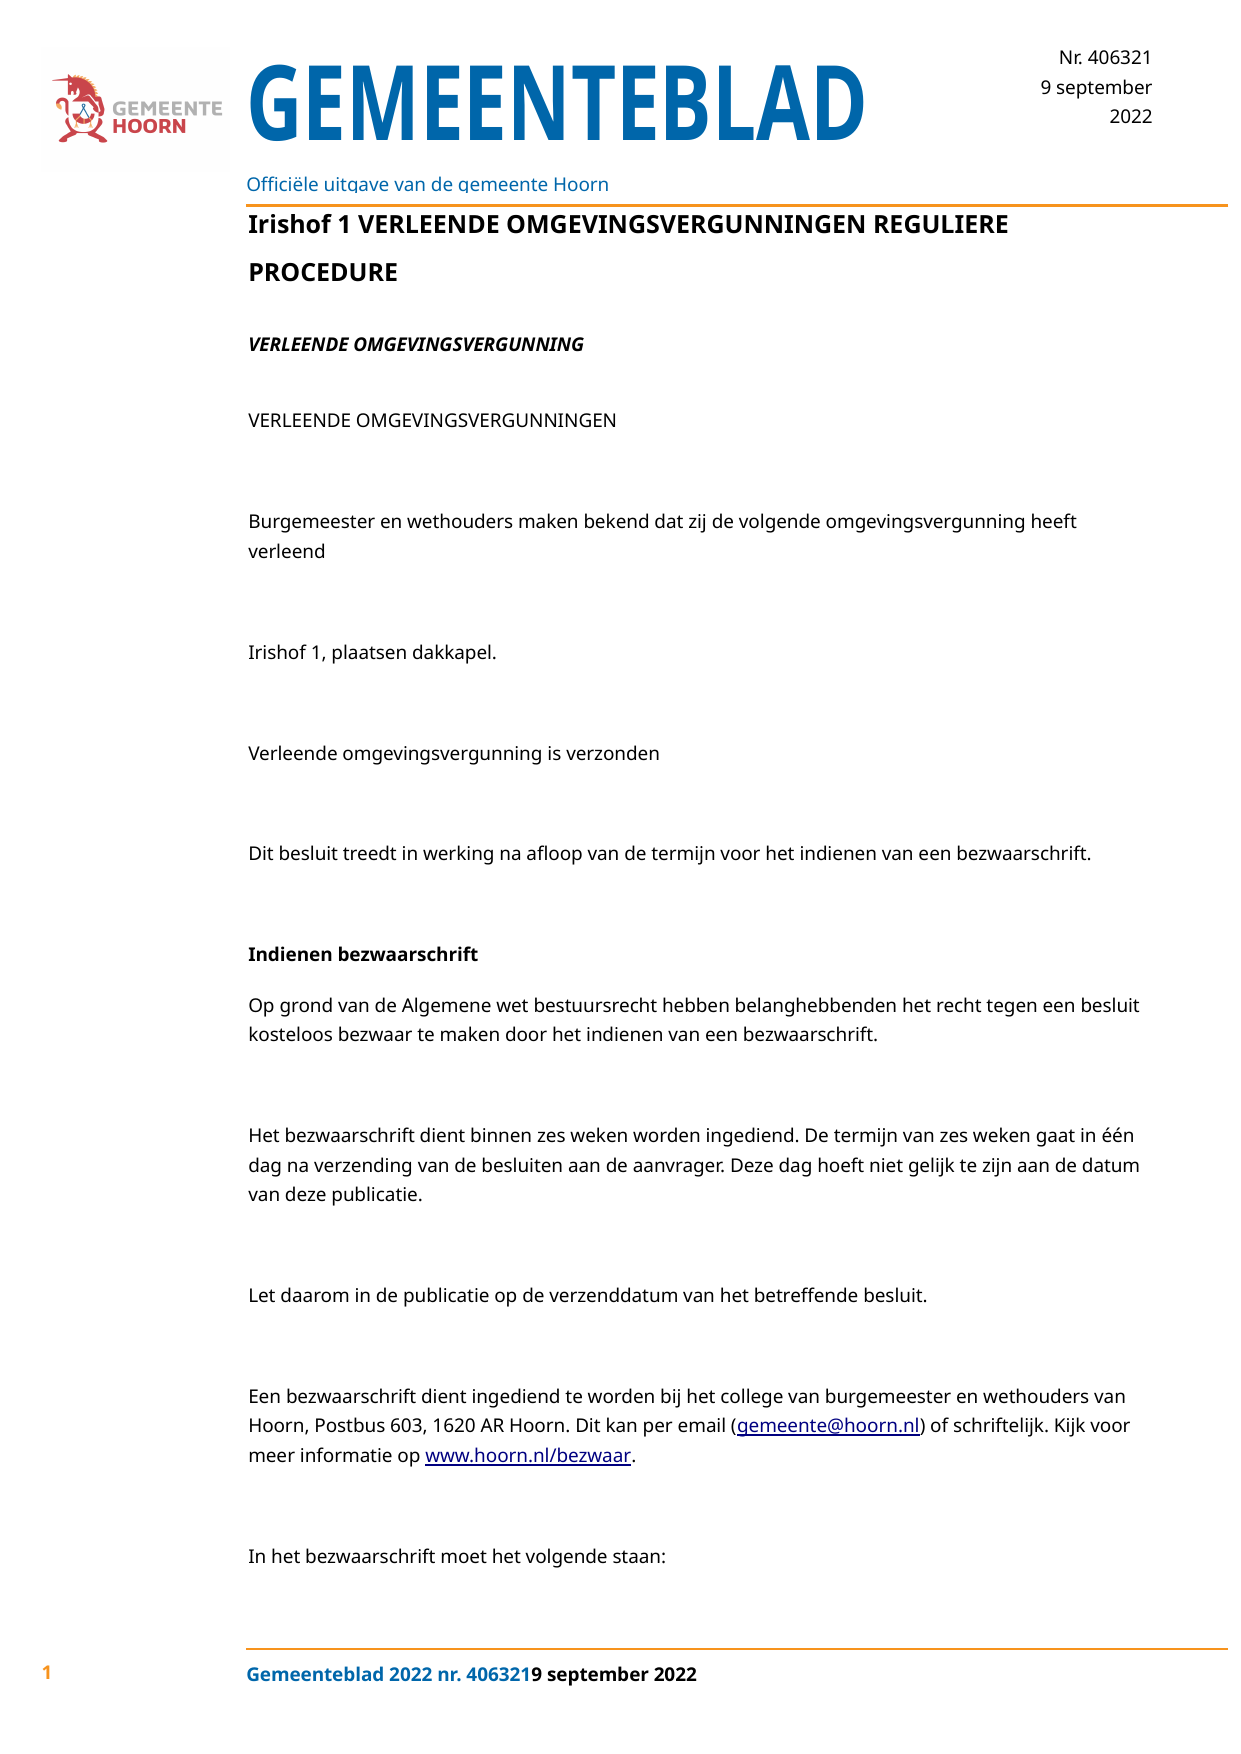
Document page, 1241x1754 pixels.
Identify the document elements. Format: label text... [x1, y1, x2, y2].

text Verleende omgevingsvergunning is verzonden [248, 740, 1152, 765]
text In het bezwaarschrift moet het volgende staan: [248, 1543, 1152, 1569]
text VERLEENDE OMGEVINGSVERGUNNING [248, 331, 1152, 357]
text Op grond van de Algemene wet bestuursrecht hebben belanghebbenden het recht tegen een besluit kosteloos bezwaar te maken door het indienen van een bezwaarschrift. [248, 992, 1152, 1047]
text Let daarom in de publicatie op de verzenddatum van het betreffende besluit. [248, 1282, 1152, 1308]
text Dit besluit treedt in werking na afloop van de termijn voor het indienen van een bezwaarschrift. [248, 841, 1152, 866]
picture [41, 47, 231, 172]
text Een bezwaarschrift dient ingediend te worden bij het college van burgemeester en wethouders van Hoorn, Postbus 603, 1620 AR Hoorn. Dit kan per email (gemeente@hoorn.nl) of schriftelijk. Kijk voor meer informatie op www.hoorn.nl/bezwaar. [248, 1383, 1152, 1468]
text Irishof 1 VERLEENDE OMGEVINGSVERGUNNINGEN REGULIERE PROCEDURE [248, 207, 1152, 288]
text Indienen bezwaarschrift [248, 941, 1152, 967]
text Het bezwaarschrift dient binnen zes weken worden ingediend. De termijn van zes weken gaat in één dag na verzending van de besluiten aan de aanvrager. Deze dag hoeft niet gelijk te zijn aan de datum van deze publicatie. [248, 1122, 1152, 1207]
text Burgemeester en wethouders maken bekend dat zij de volgende omgevingsvergunning heeft verleend [248, 508, 1152, 564]
text VERLEENDE OMGEVINGSVERGUNNINGEN [248, 408, 1152, 433]
text Irishof 1, plaatsen dakkapel. [248, 639, 1152, 664]
